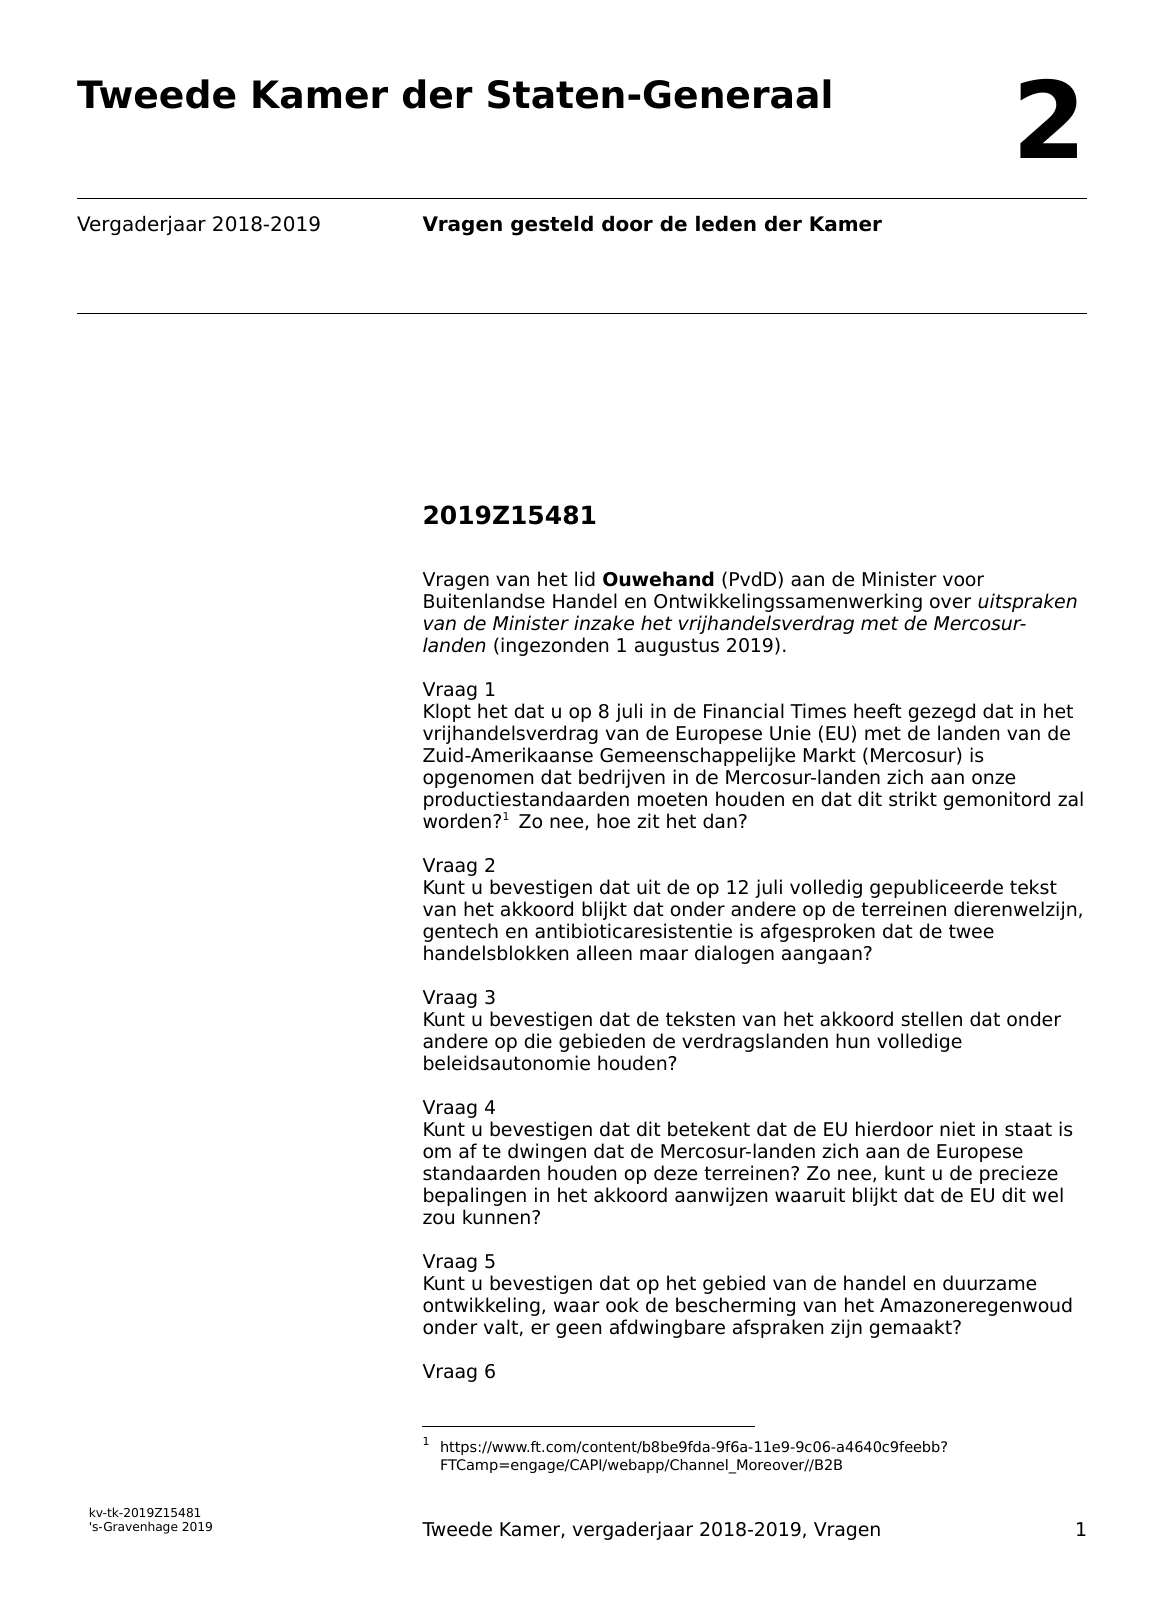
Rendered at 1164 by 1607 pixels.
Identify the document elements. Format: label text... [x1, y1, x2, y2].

text Vraag 2 [422, 855, 1087, 877]
text Kunt u bevestigen dat op het gebied van de handel en duurzame ontwikkeling, waar ook de bescherming van het Amazoneregenwoud onder valt, er geen afdwingbare afspraken zijn gemaakt? [422, 1273, 1087, 1339]
text kv-tk-2019Z15481 [88, 1506, 323, 1520]
table_cell Vergaderjaar 2018-2019 [77, 199, 422, 313]
text Kunt u bevestigen dat dit betekent dat de EU hierdoor niet in staat is om af te dwingen dat de Mercosur-landen zich aan de Europese standaarden houden op deze terreinen? Zo nee, kunt u de precieze bepalingen in het akkoord aanwijzen waaruit blijkt dat de EU dit wel zou kunnen? [422, 1119, 1087, 1229]
text 2019Z15481 [422, 501, 1087, 531]
text https://www.ft.com/content/b8be9fda-9f6a-11e9-9c06-a4640c9feebb?FTCamp=engage/CAPI/webapp/Channel_Moreover//B2B [422, 1435, 1087, 1474]
text Vraag 6 [422, 1361, 1087, 1383]
text Vraag 5 [422, 1251, 1087, 1273]
text Kunt u bevestigen dat uit de op 12 juli volledig gepubliceerde tekst van het akkoord blijkt dat onder andere op de terreinen dierenwelzijn, gentech en antibioticaresistentie is afgesproken dat de twee handelsblokken alleen maar dialogen aangaan? [422, 877, 1087, 965]
text 's-Gravenhage 2019 [88, 1520, 323, 1534]
table_header Tweede Kamer der Staten-Generaal [77, 59, 886, 198]
text Vraag 4 [422, 1097, 1087, 1119]
table_cell Vragen gesteld door de leden der Kamer [422, 199, 1087, 313]
text Vragen van het lid Ouwehand (PvdD) aan de Minister voor Buitenlandse Handel en Ontwikkelingssamenwerking over uitspraken van de Minister inzake het vrijhandelsverdrag met de Mercosur-landen (ingezonden 1 augustus 2019). [422, 569, 1087, 657]
text Vraag 1 [422, 679, 1087, 701]
text Vraag 3 [422, 987, 1087, 1009]
text Klopt het dat u op 8 juli in de Financial Times heeft gezegd dat in het vrijhandelsverdrag van de Europese Unie (EU) met de landen van de Zuid-Amerikaanse Gemeenschappelijke Markt (Mercosur) is opgenomen dat bedrijven in de Mercosur-landen zich aan onze productiestandaarden moeten houden en dat dit strikt gemonitord zal worden? Zo nee, hoe zit het dan? [422, 701, 1087, 833]
text Kunt u bevestigen dat de teksten van het akkoord stellen dat onder andere op die gebieden de verdragslanden hun volledige beleidsautonomie houden? [422, 1009, 1087, 1075]
table_header 2 [886, 59, 1087, 198]
